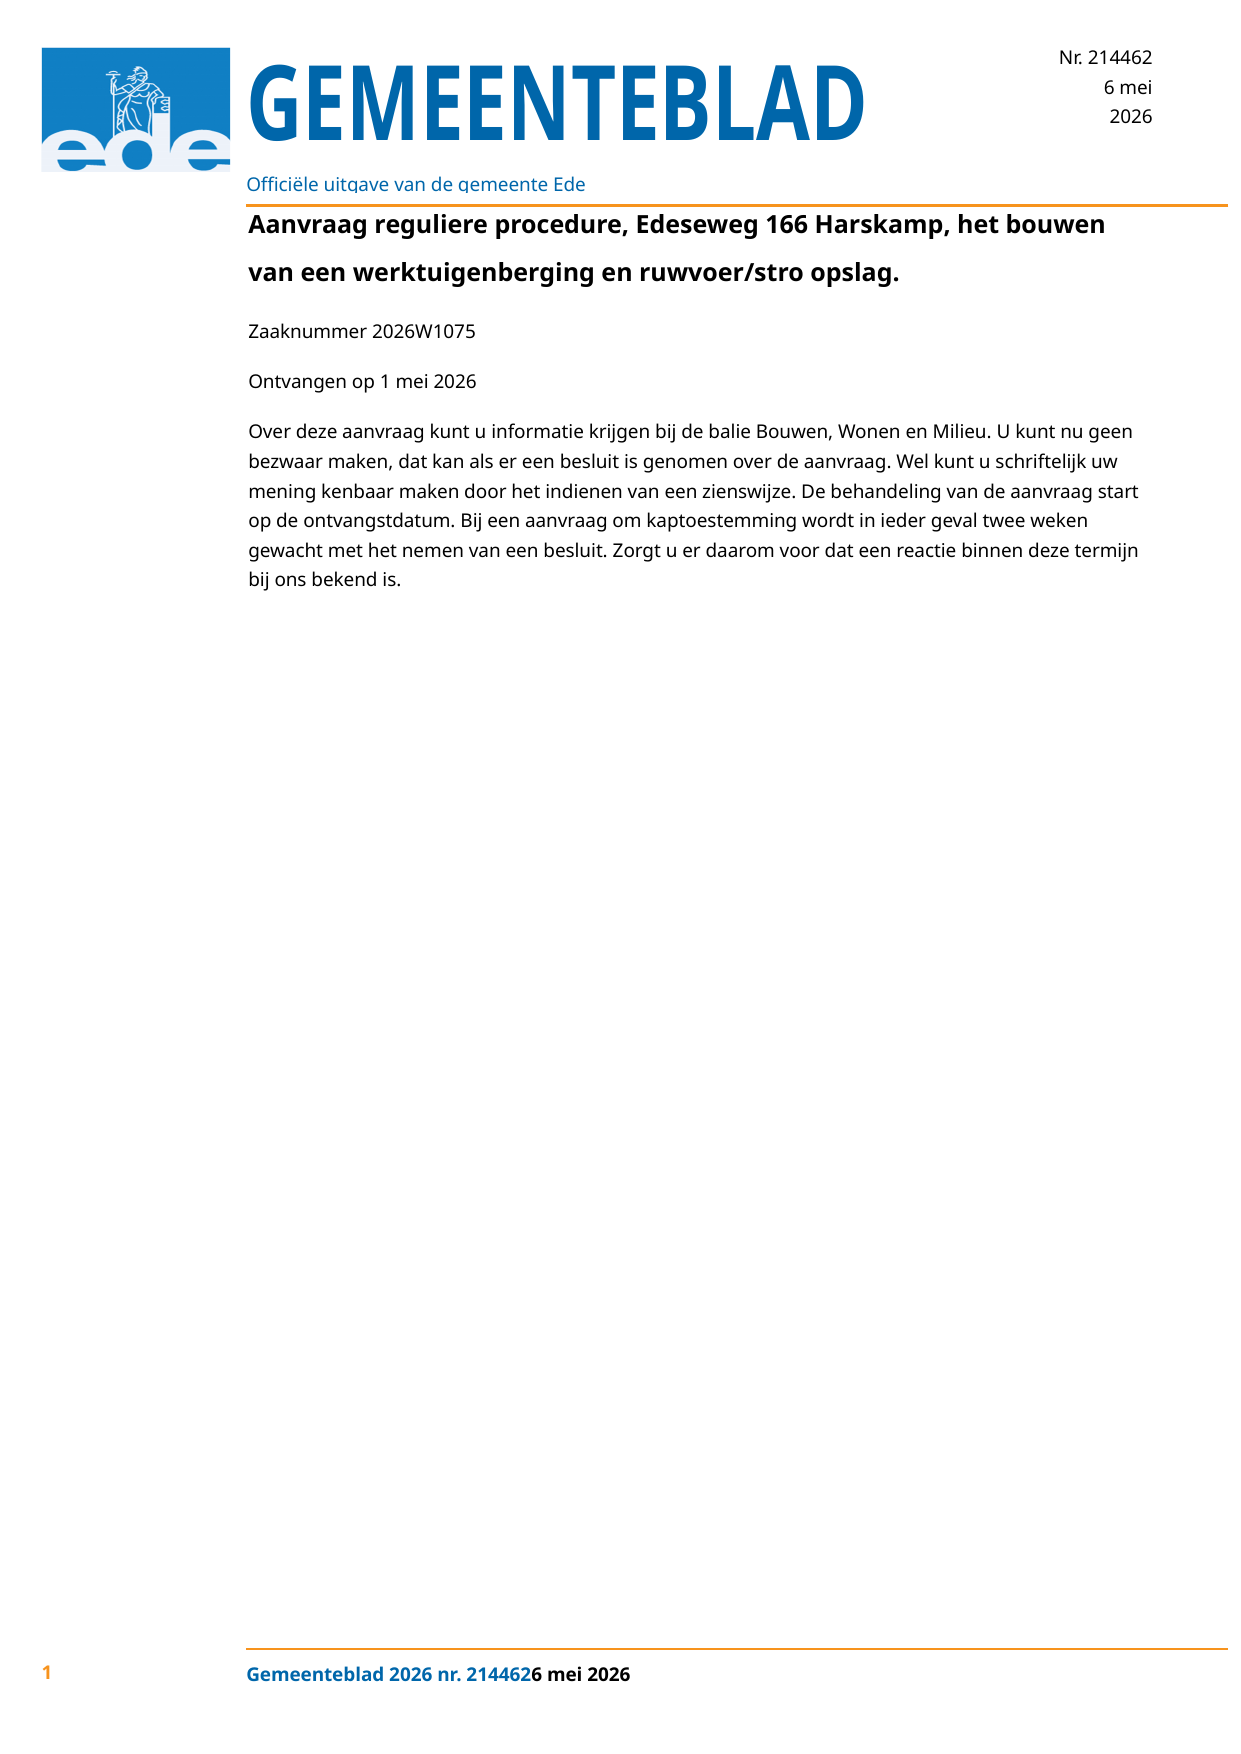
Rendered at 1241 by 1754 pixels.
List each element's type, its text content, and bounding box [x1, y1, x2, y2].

text Zaaknummer 2026W1075 [248, 318, 1152, 344]
text Aanvraag reguliere procedure, Edeseweg 166 Harskamp, het bouwen van een werktuigenberging en ruwvoer/stro opslag. [248, 207, 1152, 288]
text Ontvangen op 1 mei 2026 [248, 368, 1152, 394]
picture [41, 47, 231, 172]
text Over deze aanvraag kunt u informatie krijgen bij de balie Bouwen, Wonen en Milieu. U kunt nu geen bezwaar maken, dat kan als er een besluit is genomen over de aanvraag. Wel kunt u schriftelijk uw mening kenbaar maken door het indienen van een zienswijze. De behandeling van de aanvraag start op de ontvangstdatum. Bij een aanvraag om kaptoestemming wordt in ieder geval twee weken gewacht met het nemen van een besluit. Zorgt u er daarom voor dat een reactie binnen deze termijn bij ons bekend is. [248, 419, 1152, 592]
